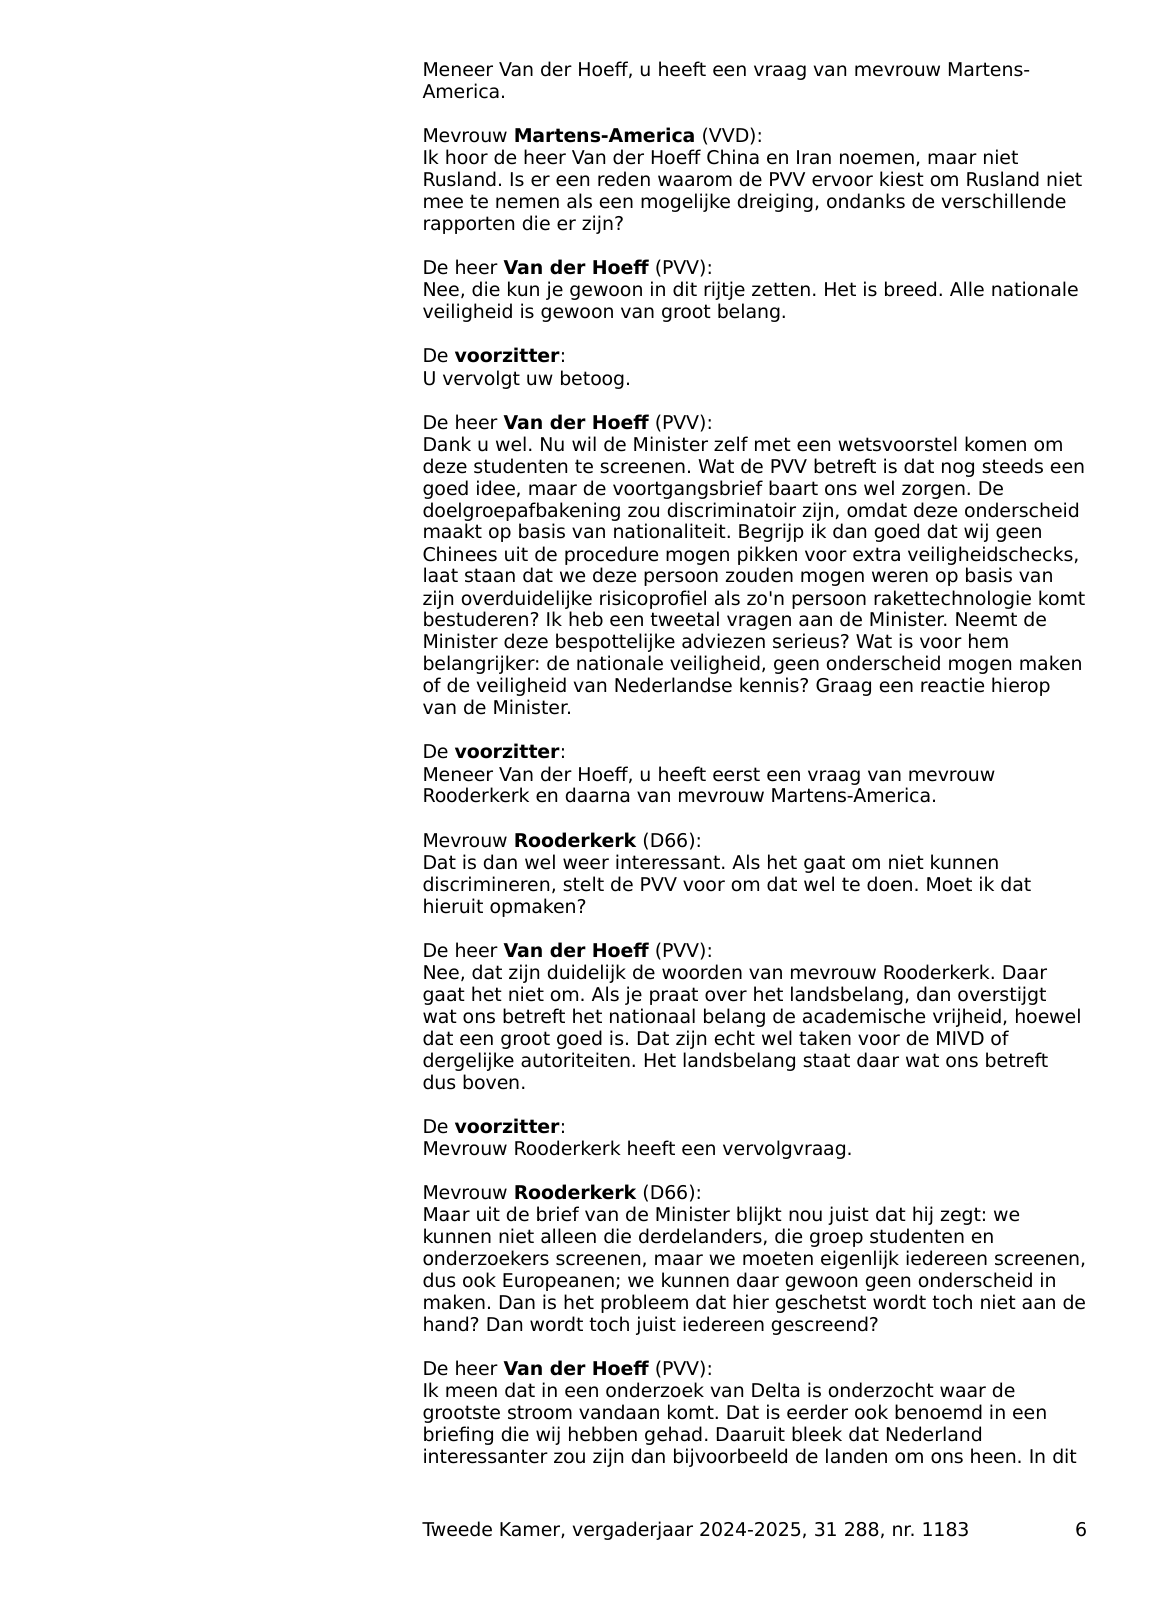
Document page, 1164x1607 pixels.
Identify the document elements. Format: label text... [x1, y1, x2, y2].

text Nee, die kun je gewoon in dit rijtje zetten. Het is breed. Alle nationale veiligheid is gewoon van groot belang. [422, 279, 1087, 323]
text De heer Van der Hoeff (PVV): [422, 257, 1087, 279]
text Dank u wel. Nu wil de Minister zelf met een wetsvoorstel komen om deze studenten te screenen. Wat de PVV betreft is dat nog steeds een goed idee, maar de voortgangsbrief baart ons wel zorgen. De doelgroepafbakening zou discriminatoir zijn, omdat deze onderscheid maakt op basis van nationaliteit. Begrijp ik dan goed dat wij geen Chinees uit de procedure mogen pikken voor extra veiligheidschecks, laat staan dat we deze persoon zouden mogen weren op basis van zijn overduidelijke risicoprofiel als zo'n persoon rakettechnologie komt bestuderen? Ik heb een tweetal vragen aan de Minister. Neemt de Minister deze bespottelijke adviezen serieus? Wat is voor hem belangrijker: de nationale veiligheid, geen onderscheid mogen maken of de veiligheid van Nederlandse kennis? Graag een reactie hierop van de Minister. [422, 433, 1087, 719]
text Nee, dat zijn duidelijk de woorden van mevrouw Rooderkerk. Daar gaat het niet om. Als je praat over het landsbelang, dan overstijgt wat ons betreft het nationaal belang de academische vrijheid, hoewel dat een groot goed is. Dat zijn echt wel taken voor de MIVD of dergelijke autoriteiten. Het landsbelang staat daar wat ons betreft dus boven. [422, 962, 1087, 1093]
text Ik meen dat in een onderzoek van Delta is onderzocht waar de grootste stroom vandaan komt. Dat is eerder ook benoemd in een briefing die wij hebben gehad. Daaruit bleek dat Nederland interessanter zou zijn dan bijvoorbeeld de landen om ons heen. In dit [422, 1380, 1087, 1468]
text De voorzitter: [422, 1116, 1087, 1138]
text De voorzitter: [422, 345, 1087, 367]
text Mevrouw Rooderkerk heeft een vervolgvraag. [422, 1138, 1087, 1160]
text De voorzitter: [422, 741, 1087, 763]
text Maar uit de brief van de Minister blijkt nou juist dat hij zegt: we kunnen niet alleen die derdelanders, die groep studenten en onderzoekers screenen, maar we moeten eigenlijk iedereen screenen, dus ook Europeanen; we kunnen daar gewoon geen onderscheid in maken. Dan is het probleem dat hier geschetst wordt toch niet aan de hand? Dan wordt toch juist iedereen gescreend? [422, 1204, 1087, 1336]
text Meneer Van der Hoeff, u heeft een vraag van mevrouw Martens-America. [422, 59, 1087, 103]
text Mevrouw Rooderkerk (D66): [422, 1182, 1087, 1204]
text De heer Van der Hoeff (PVV): [422, 1358, 1087, 1380]
text Ik hoor de heer Van der Hoeff China en Iran noemen, maar niet Rusland. Is er een reden waarom de PVV ervoor kiest om Rusland niet mee te nemen als een mogelijke dreiging, ondanks de verschillende rapporten die er zijn? [422, 147, 1087, 235]
text Mevrouw Rooderkerk (D66): [422, 829, 1087, 852]
text De heer Van der Hoeff (PVV): [422, 940, 1087, 962]
text De heer Van der Hoeff (PVV): [422, 412, 1087, 433]
text Mevrouw Martens-America (VVD): [422, 125, 1087, 147]
text Meneer Van der Hoeff, u heeft eerst een vraag van mevrouw Rooderkerk en daarna van mevrouw Martens-America. [422, 763, 1087, 807]
text U vervolgt uw betoog. [422, 367, 1087, 389]
text Dat is dan wel weer interessant. Als het gaat om niet kunnen discrimineren, stelt de PVV voor om dat wel te doen. Moet ik dat hieruit opmaken? [422, 852, 1087, 917]
